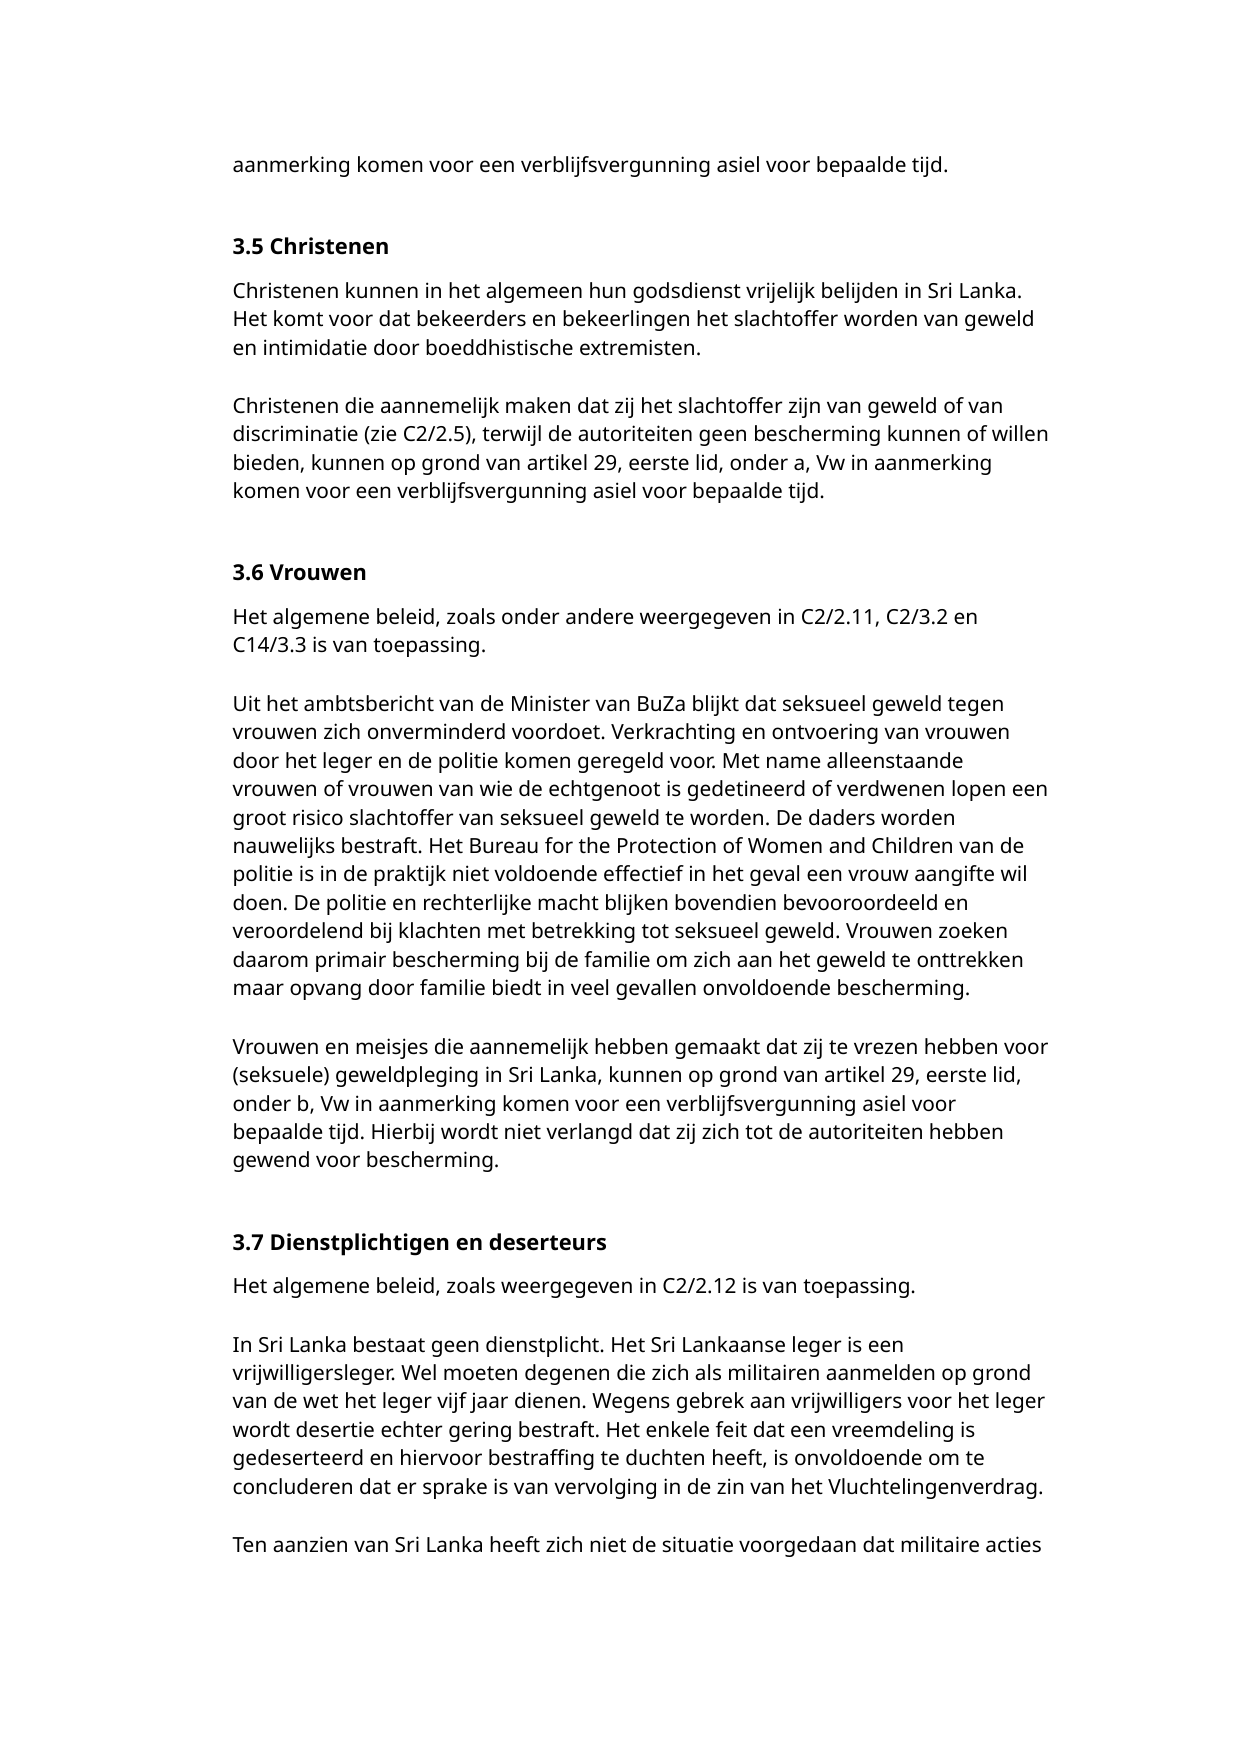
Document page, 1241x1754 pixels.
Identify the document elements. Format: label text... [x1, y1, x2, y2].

subtitle 3.5 Christenen [232, 231, 1053, 261]
text Het algemene beleid, zoals weergegeven in C2/2.12 is van toepassing. [232, 1271, 1053, 1300]
text aanmerking komen voor een verblijfsvergunning asiel voor bepaalde tijd. [232, 150, 1053, 178]
text Vrouwen en meisjes die aannemelijk hebben gemaakt dat zij te vrezen hebben voor (seksuele) geweldpleging in Sri Lanka, kunnen op grond van artikel 29, eerste lid, onder b, Vw in aanmerking komen voor een verblijfsvergunning asiel voor bepaalde tijd. Hierbij wordt niet verlangd dat zij zich tot de autoriteiten hebben gewend voor bescherming. [232, 1032, 1053, 1174]
text Christenen kunnen in het algemeen hun godsdienst vrijelijk belijden in Sri Lanka. Het komt voor dat bekeerders en bekeerlingen het slachtoffer worden van geweld en intimidatie door boeddhistische extremisten. [232, 276, 1053, 361]
text Christenen die aannemelijk maken dat zij het slachtoffer zijn van geweld of van discriminatie (zie C2/2.5), terwijl de autoriteiten geen bescherming kunnen of willen bieden, kunnen op grond van artikel 29, eerste lid, onder a, Vw in aanmerking komen voor een verblijfsvergunning asiel voor bepaalde tijd. [232, 391, 1053, 505]
text Uit het ambtsbericht van de Minister van BuZa blijkt dat seksueel geweld tegen vrouwen zich onverminderd voordoet. Verkrachting en ontvoering van vrouwen door het leger en de politie komen geregeld voor. Met name alleenstaande vrouwen of vrouwen van wie de echtgenoot is gedetineerd of verdwenen lopen een groot risico slachtoffer van seksueel geweld te worden. De daders worden nauwelijks bestraft. Het Bureau for the Protection of Women and Children van de politie is in de praktijk niet voldoende effectief in het geval een vrouw aangifte wil doen. De politie en rechterlijke macht blijken bovendien bevooroordeeld en veroordelend bij klachten met betrekking tot seksueel geweld. Vrouwen zoeken daarom primair bescherming bij de familie om zich aan het geweld te onttrekken maar opvang door familie biedt in veel gevallen onvoldoende bescherming. [232, 689, 1053, 1002]
text Ten aanzien van Sri Lanka heeft zich niet de situatie voorgedaan dat militaire acties [232, 1530, 1053, 1559]
text In Sri Lanka bestaat geen dienstplicht. Het Sri Lankaanse leger is een vrijwilligersleger. Wel moeten degenen die zich als militairen aanmelden op grond van de wet het leger vijf jaar dienen. Wegens gebrek aan vrijwilligers voor het leger wordt desertie echter gering bestraft. Het enkele feit dat een vreemdeling is gedeserteerd en hiervoor bestraffing te duchten heeft, is onvoldoende om te concluderen dat er sprake is van vervolging in de zin van het Vluchtelingenverdrag. [232, 1330, 1053, 1500]
subtitle 3.7 Dienstplichtigen en deserteurs [232, 1226, 1053, 1256]
text Het algemene beleid, zoals onder andere weergegeven in C2/2.11, C2/3.2 en C14/3.3 is van toepassing. [232, 602, 1053, 659]
subtitle 3.6 Vrouwen [232, 557, 1053, 587]
